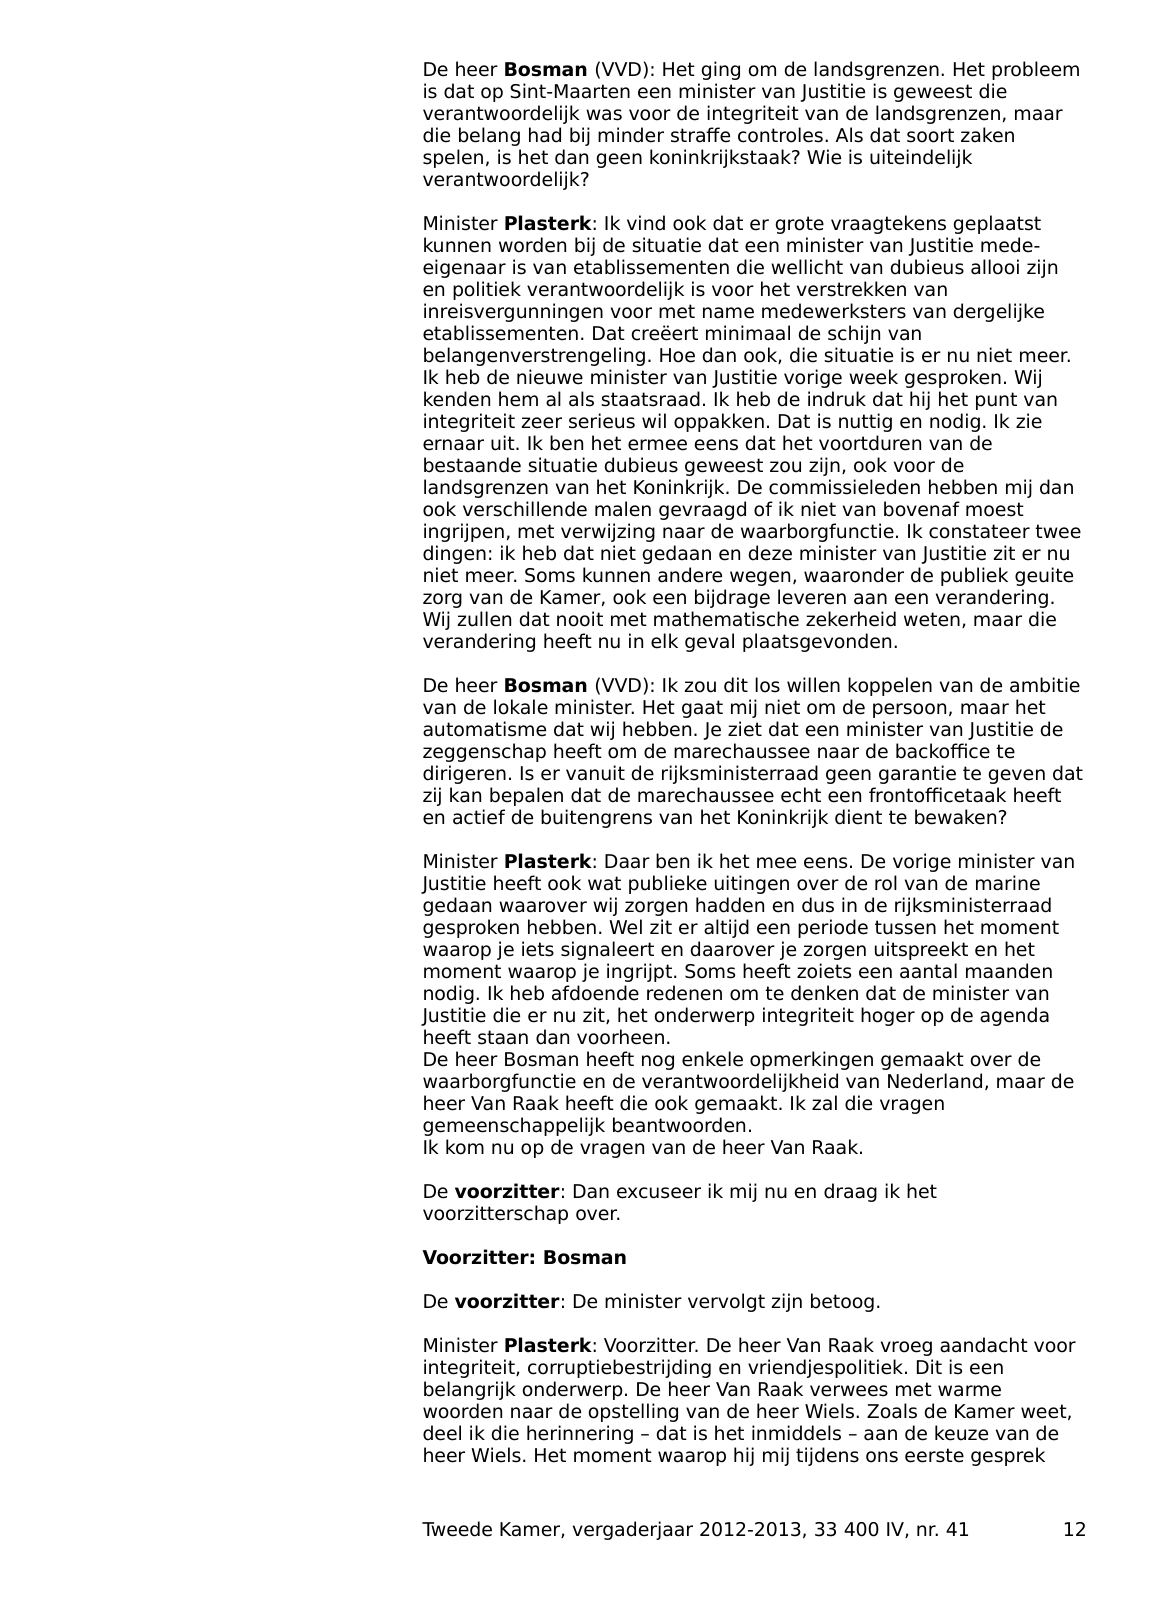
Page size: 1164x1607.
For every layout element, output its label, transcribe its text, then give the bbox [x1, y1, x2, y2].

text De heer Bosman (VVD): Het ging om de landsgrenzen. Het probleem is dat op Sint-Maarten een minister van Justitie is geweest die verantwoordelijk was voor de integriteit van de landsgrenzen, maar die belang had bij minder straffe controles. Als dat soort zaken spelen, is het dan geen koninkrijkstaak? Wie is uiteindelijk verantwoordelijk? [422, 59, 1087, 191]
text Minister Plasterk: Ik vind ook dat er grote vraagtekens geplaatst kunnen worden bij de situatie dat een minister van Justitie mede-eigenaar is van etablissementen die wellicht van dubieus allooi zijn en politiek verantwoordelijk is voor het verstrekken van inreisvergunningen voor met name medewerksters van dergelijke etablissementen. Dat creëert minimaal de schijn van belangenverstrengeling. Hoe dan ook, die situatie is er nu niet meer. Ik heb de nieuwe minister van Justitie vorige week gesproken. Wij kenden hem al als staatsraad. Ik heb de indruk dat hij het punt van integriteit zeer serieus wil oppakken. Dat is nuttig en nodig. Ik zie ernaar uit. Ik ben het ermee eens dat het voortduren van de bestaande situatie dubieus geweest zou zijn, ook voor de landsgrenzen van het Koninkrijk. De commissieleden hebben mij dan ook verschillende malen gevraagd of ik niet van bovenaf moest ingrijpen, met verwijzing naar de waarborgfunctie. Ik constateer twee dingen: ik heb dat niet gedaan en deze minister van Justitie zit er nu niet meer. Soms kunnen andere wegen, waaronder de publiek geuite zorg van de Kamer, ook een bijdrage leveren aan een verandering. Wij zullen dat nooit met mathematische zekerheid weten, maar die verandering heeft nu in elk geval plaatsgevonden. [422, 213, 1087, 653]
text De heer Bosman (VVD): Ik zou dit los willen koppelen van de ambitie van de lokale minister. Het gaat mij niet om de persoon, maar het automatisme dat wij hebben. Je ziet dat een minister van Justitie de zeggenschap heeft om de marechaussee naar de backoffice te dirigeren. Is er vanuit de rijksministerraad geen garantie te geven dat zij kan bepalen dat de marechaussee echt een frontofficetaak heeft en actief de buitengrens van het Koninkrijk dient te bewaken? [422, 675, 1087, 829]
text De heer Bosman heeft nog enkele opmerkingen gemaakt over de waarborgfunctie en de verantwoordelijkheid van Nederland, maar de heer Van Raak heeft die ook gemaakt. Ik zal die vragen gemeenschappelijk beantwoorden. [422, 1049, 1087, 1137]
text Ik kom nu op de vragen van de heer Van Raak. [422, 1137, 1087, 1159]
text Minister Plasterk: Daar ben ik het mee eens. De vorige minister van Justitie heeft ook wat publieke uitingen over de rol van de marine gedaan waarover wij zorgen hadden en dus in de rijksministerraad gesproken hebben. Wel zit er altijd een periode tussen het moment waarop je iets signaleert en daarover je zorgen uitspreekt en het moment waarop je ingrijpt. Soms heeft zoiets een aantal maanden nodig. Ik heb afdoende redenen om te denken dat de minister van Justitie die er nu zit, het onderwerp integriteit hoger op de agenda heeft staan dan voorheen. [422, 851, 1087, 1049]
text De voorzitter: Dan excuseer ik mij nu en draag ik het voorzitterschap over. [422, 1181, 1087, 1225]
text De voorzitter: De minister vervolgt zijn betoog. [422, 1291, 1087, 1313]
text Voorzitter: Bosman [422, 1247, 1087, 1269]
text Minister Plasterk: Voorzitter. De heer Van Raak vroeg aandacht voor integriteit, corruptiebestrijding en vriendjespolitiek. Dit is een belangrijk onderwerp. De heer Van Raak verwees met warme woorden naar de opstelling van de heer Wiels. Zoals de Kamer weet, deel ik die herinnering – dat is het inmiddels – aan de keuze van de heer Wiels. Het moment waarop hij mij tijdens ons eerste gesprek [422, 1335, 1087, 1467]
